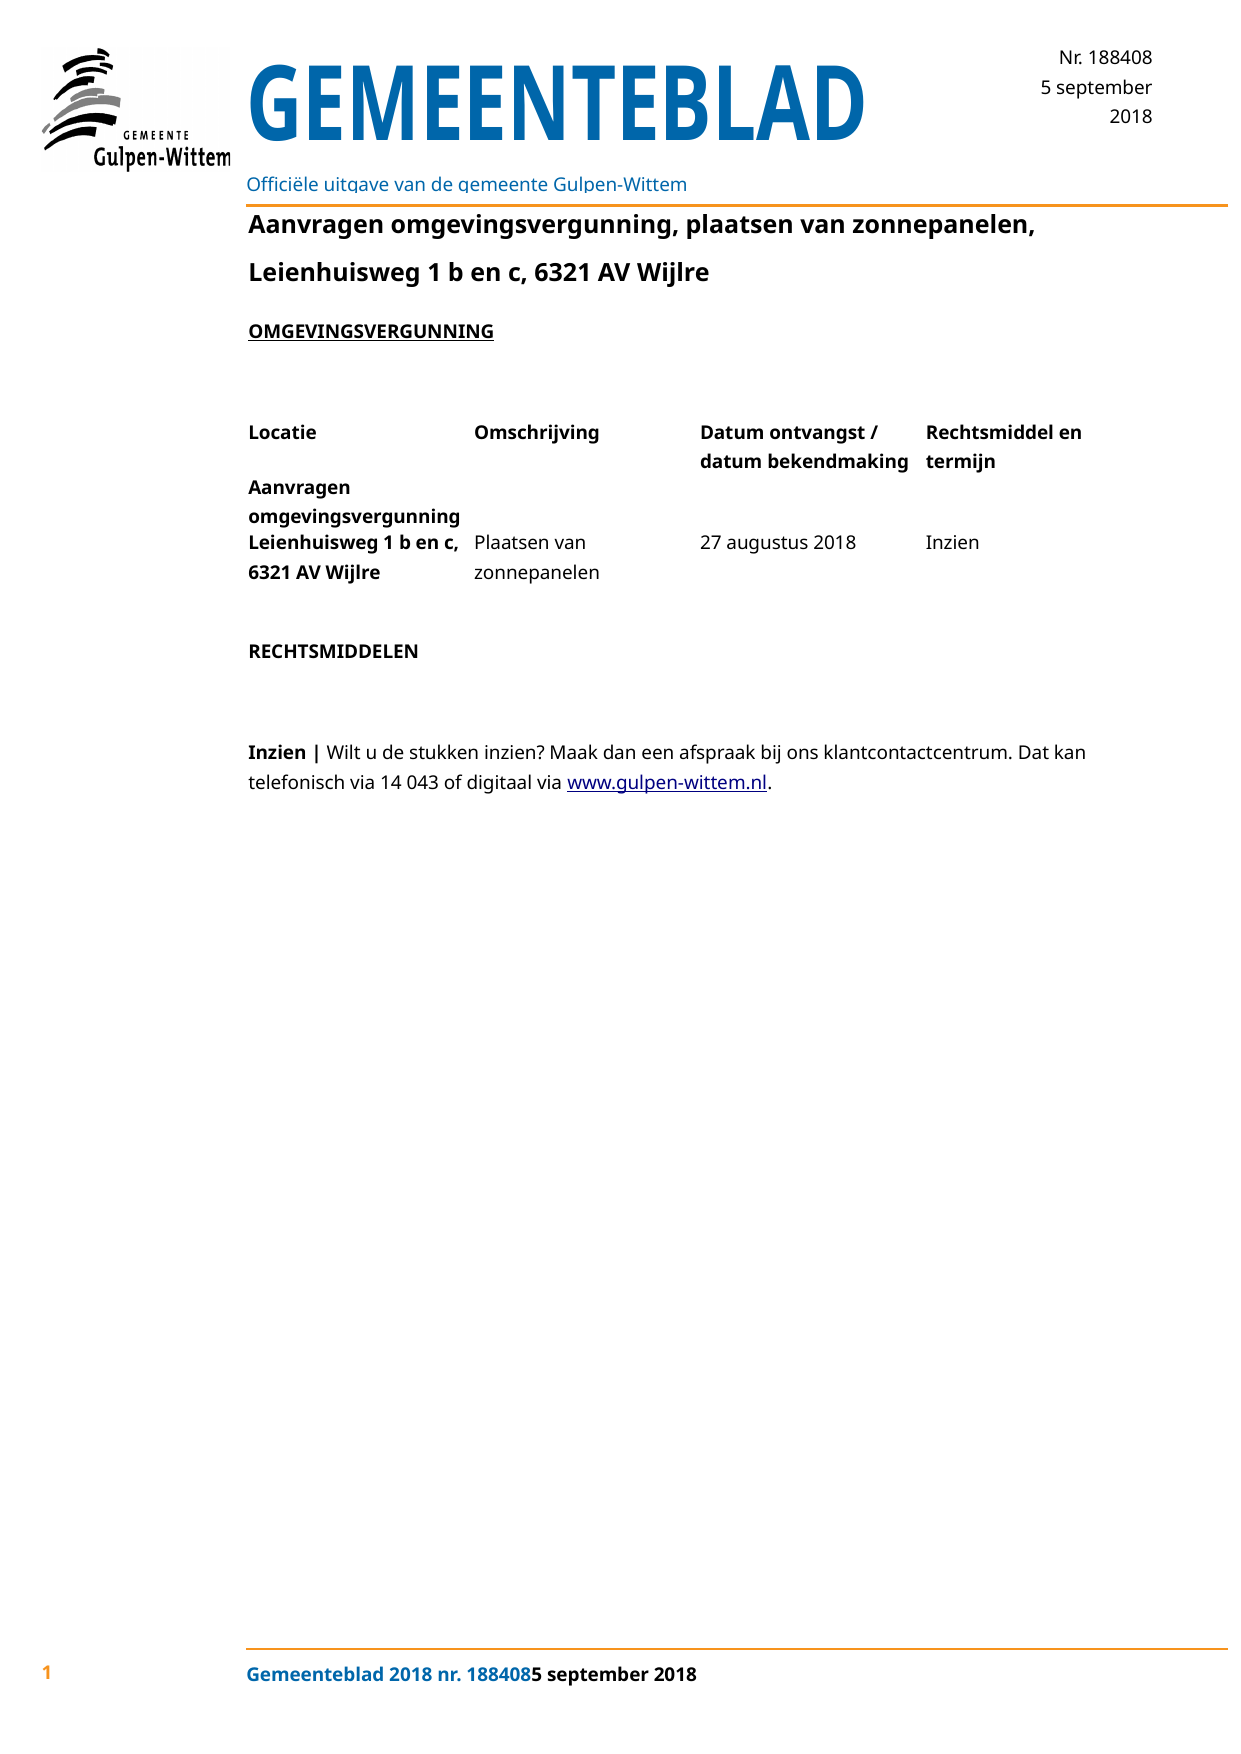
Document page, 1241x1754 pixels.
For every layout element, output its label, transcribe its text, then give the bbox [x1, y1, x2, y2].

table_cell Inzien [926, 530, 1152, 585]
text RECHTSMIDDELEN [248, 638, 1152, 664]
table_header Rechtsmiddel en termijn [926, 419, 1152, 474]
table_cell Plaatsen van zonnepanelen [474, 530, 700, 585]
table_cell Leienhuisweg 1 b en c, 6321 AV Wijlre [248, 530, 474, 585]
text Inzien | Wilt u de stukken inzien? Maak dan een afspraak bij ons klantcontactcentrum. Dat kan telefonisch via 14 043 of digitaal via www.gulpen-wittem.nl. [248, 739, 1152, 794]
picture [41, 47, 231, 172]
text OMGEVINGSVERGUNNING [248, 318, 1152, 344]
table_cell [474, 474, 700, 529]
table_cell [700, 474, 926, 529]
table_cell [926, 474, 1152, 529]
table_header Omschrijving [474, 419, 700, 474]
table_header Locatie [248, 419, 474, 474]
text Aanvragen omgevingsvergunning, plaatsen van zonnepanelen, Leienhuisweg 1 b en c, 6321 AV Wijlre [248, 207, 1152, 288]
table_cell Aanvragen omgevingsvergunning [248, 474, 474, 529]
table_cell 27 augustus 2018 [700, 530, 926, 585]
table_header Datum ontvangst / datum bekendmaking [700, 419, 926, 474]
